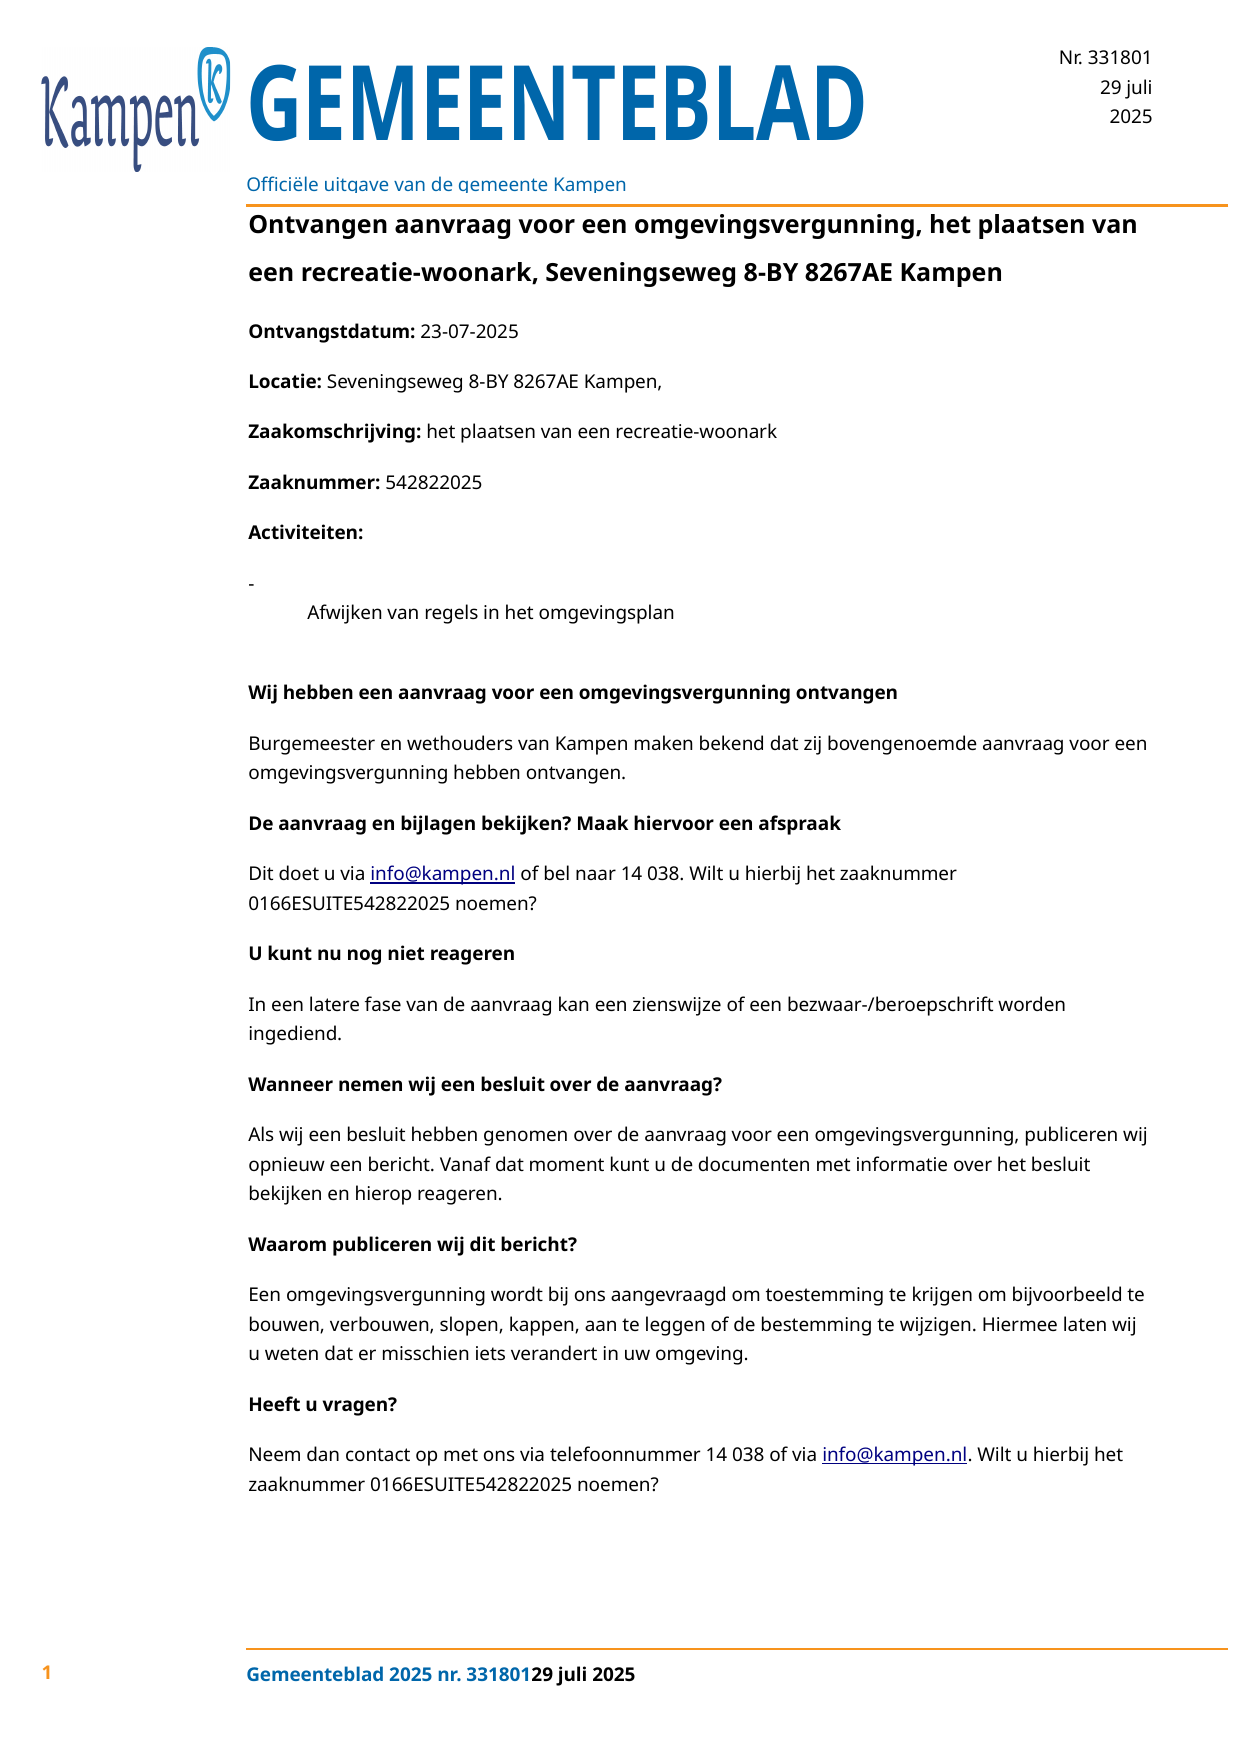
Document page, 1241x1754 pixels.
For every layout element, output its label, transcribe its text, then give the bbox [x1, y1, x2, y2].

text Dit doet u via info@kampen.nl of bel naar 14 038. Wilt u hierbij het zaaknummer 0166ESUITE542822025 noemen? [248, 860, 1152, 916]
text Waarom publiceren wij dit bericht? [248, 1231, 1152, 1257]
text Ontvangstdatum: 23-07-2025 [248, 318, 1152, 344]
text Locatie: Seveningseweg 8-BY 8267AE Kampen, [248, 368, 1152, 394]
text Burgemeester en wethouders van Kampen maken bekend dat zij bovengenoemde aanvraag voor een omgevingsvergunning hebben ontvangen. [248, 730, 1152, 785]
list Afwijken van regels in het omgevingsplan [248, 599, 1152, 625]
text Neem dan contact op met ons via telefoonnummer 14 038 of via info@kampen.nl. Wilt u hierbij het zaaknummer 0166ESUITE542822025 noemen? [248, 1441, 1152, 1497]
text Als wij een besluit hebben genomen over de aanvraag voor een omgevingsvergunning, publiceren wij opnieuw een bericht. Vanaf dat moment kunt u de documenten met informatie over het besluit bekijken en hierop reageren. [248, 1121, 1152, 1206]
text Een omgevingsvergunning wordt bij ons aangevraagd om toestemming te krijgen om bijvoorbeeld te bouwen, verbouwen, slopen, kappen, aan te leggen of de bestemming te wijzigen. Hiermee laten wij u weten dat er misschien iets verandert in uw omgeving. [248, 1281, 1152, 1366]
text Zaakomschrijving: het plaatsen van een recreatie-woonark [248, 419, 1152, 444]
picture [41, 47, 231, 172]
text Ontvangen aanvraag voor een omgevingsvergunning, het plaatsen van een recreatie-woonark, Seveningseweg 8-BY 8267AE Kampen [248, 207, 1152, 288]
text Heeft u vragen? [248, 1391, 1152, 1417]
text Wanneer nemen wij een besluit over de aanvraag? [248, 1071, 1152, 1097]
text Zaaknummer: 542822025 [248, 469, 1152, 495]
text Wij hebben een aanvraag voor een omgevingsvergunning ontvangen [248, 679, 1152, 705]
text Activiteiten: [248, 519, 1152, 545]
text U kunt nu nog niet reageren [248, 940, 1152, 966]
text De aanvraag en bijlagen bekijken? Maak hiervoor een afspraak [248, 810, 1152, 836]
text In een latere fase van de aanvraag kan een zienswijze of een bezwaar-/beroepschrift worden ingediend. [248, 991, 1152, 1046]
